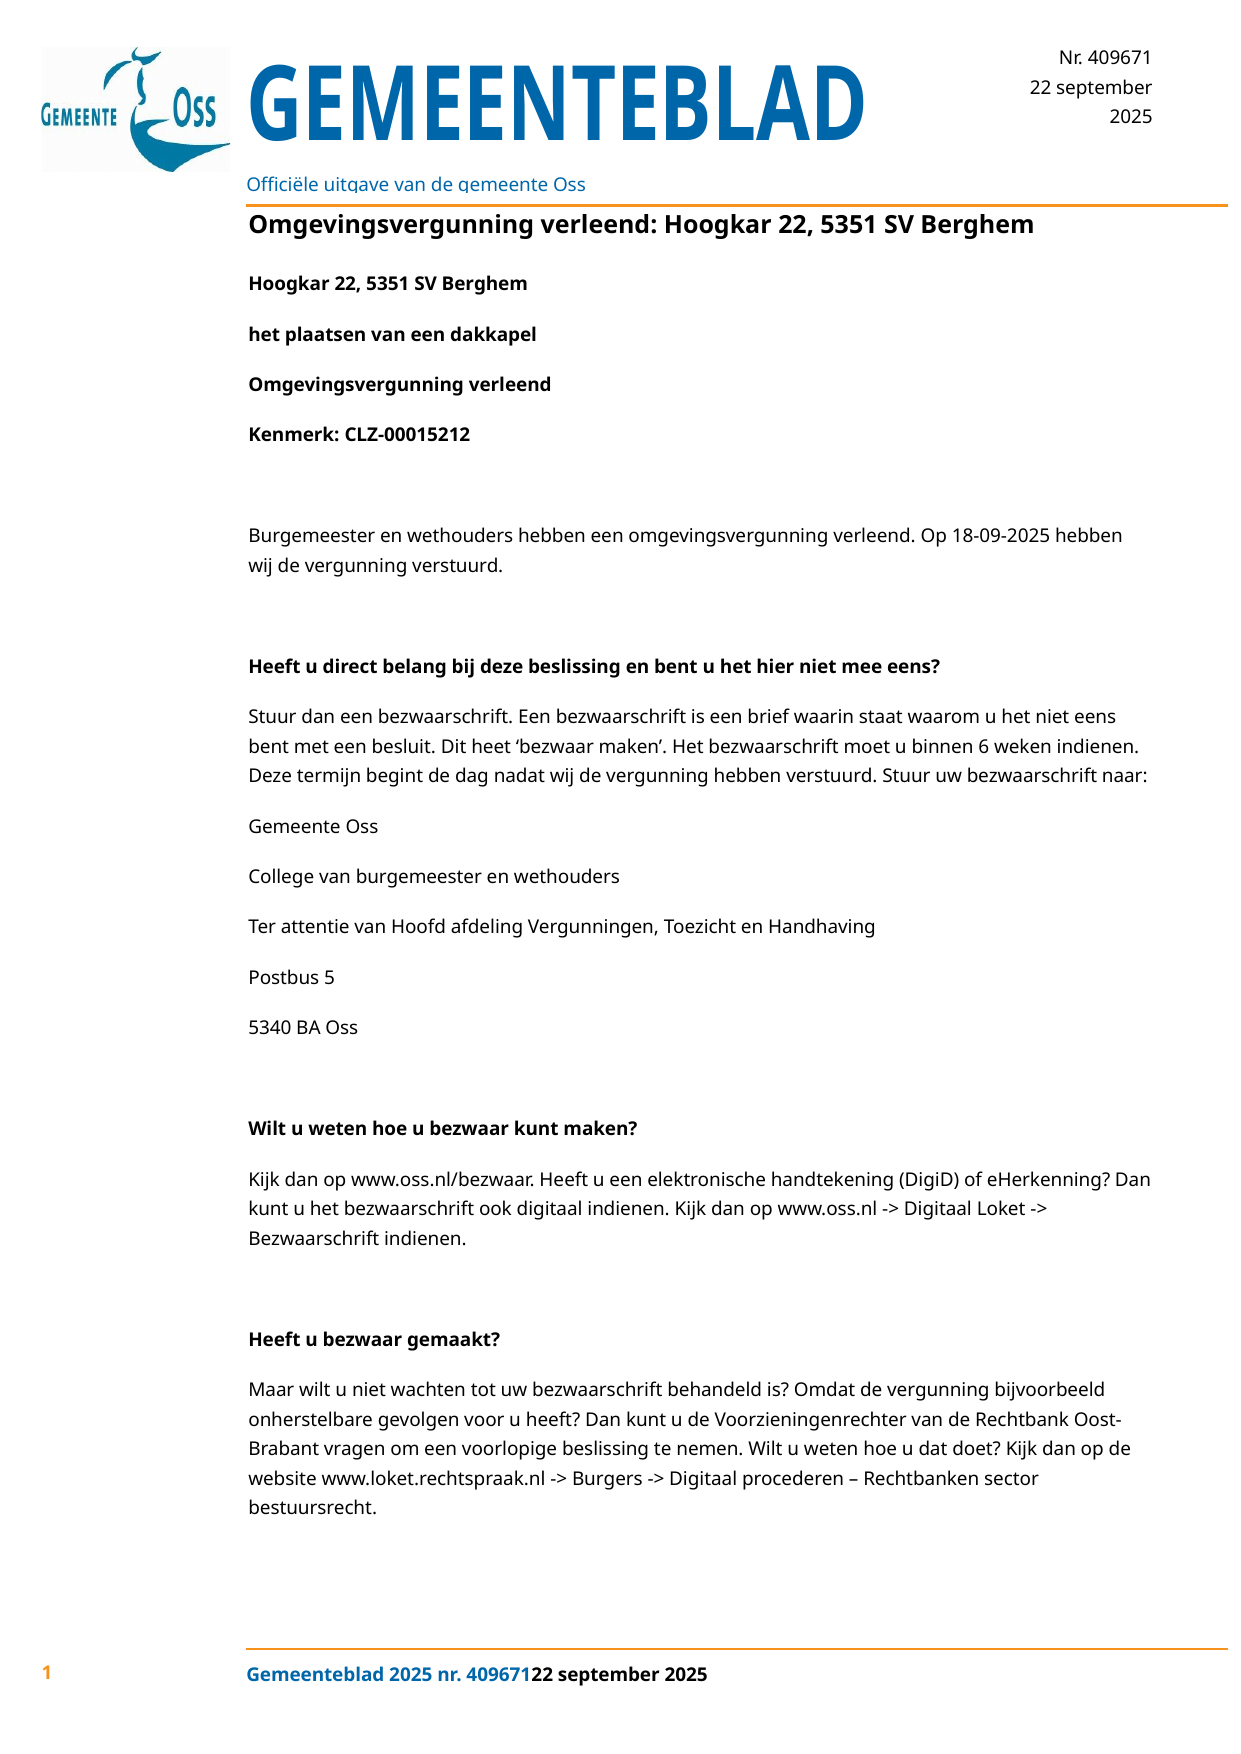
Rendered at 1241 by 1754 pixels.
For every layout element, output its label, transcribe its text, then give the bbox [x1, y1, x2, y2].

text 5340 BA Oss [248, 1014, 1152, 1040]
text Kijk dan op www.oss.nl/bezwaar. Heeft u een elektronische handtekening (DigiD) of eHerkenning? Dan kunt u het bezwaarschrift ook digitaal indienen. Kijk dan op www.oss.nl -> Digitaal Loket -> Bezwaarschrift indienen. [248, 1166, 1152, 1251]
text Maar wilt u niet wachten tot uw bezwaarschrift behandeld is? Omdat de vergunning bijvoorbeeld onherstelbare gevolgen voor u heeft? Dan kunt u de Voorzieningenrechter van de Rechtbank Oost-Brabant vragen om een voorlopige beslissing te nemen. Wilt u weten hoe u dat doet? Kijk dan op de website www.loket.rechtspraak.nl -> Burgers -> Digitaal procederen – Rechtbanken sector bestuursrecht. [248, 1376, 1152, 1520]
text Wilt u weten hoe u bezwaar kunt maken? [248, 1115, 1152, 1141]
text Postbus 5 [248, 964, 1152, 990]
text het plaatsen van een dakkapel [248, 321, 1152, 346]
text Gemeente Oss [248, 813, 1152, 838]
text Stuur dan een bezwaarschrift. Een bezwaarschrift is een brief waarin staat waarom u het niet eens bent met een besluit. Dit heet ‘bezwaar maken’. Het bezwaarschrift moet u binnen 6 weken indienen. Deze termijn begint de dag nadat wij de vergunning hebben verstuurd. Stuur uw bezwaarschrift naar: [248, 703, 1152, 788]
text Omgevingsvergunning verleend [248, 371, 1152, 397]
text Heeft u bezwaar gemaakt? [248, 1326, 1152, 1351]
text Heeft u direct belang bij deze beslissing en bent u het hier niet mee eens? [248, 653, 1152, 678]
text College van burgemeester en wethouders [248, 863, 1152, 889]
text Ter attentie van Hoofd afdeling Vergunningen, Toezicht en Handhaving [248, 914, 1152, 939]
text Kenmerk: CLZ-00015212 [248, 422, 1152, 447]
text Omgevingsvergunning verleend: Hoogkar 22, 5351 SV Berghem [248, 207, 1152, 241]
text Hoogkar 22, 5351 SV Berghem [248, 270, 1152, 296]
text Burgemeester en wethouders hebben een omgevingsvergunning verleend. Op 18-09-2025 hebben wij de vergunning verstuurd. [248, 522, 1152, 578]
picture [41, 47, 231, 172]
